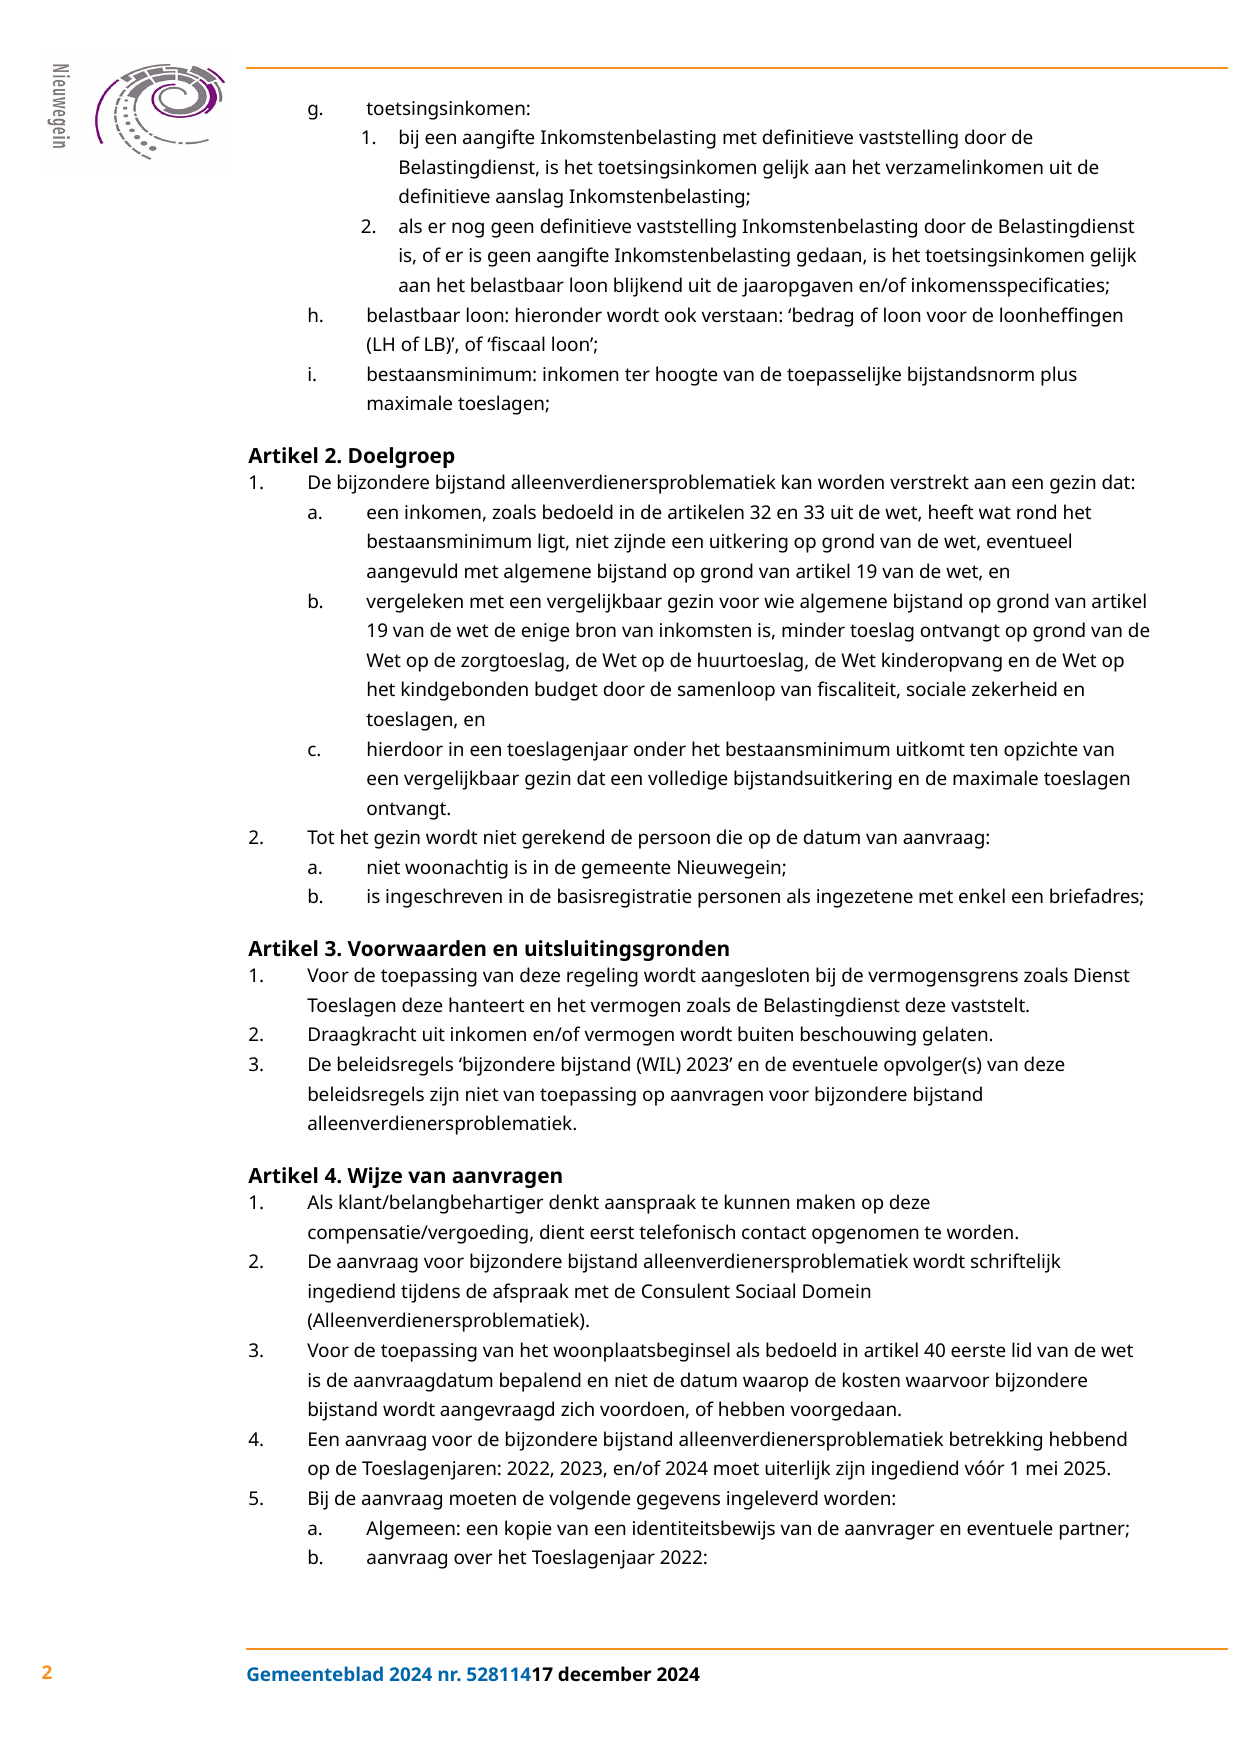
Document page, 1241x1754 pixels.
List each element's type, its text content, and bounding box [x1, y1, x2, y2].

list bij een aangifte Inkomstenbelasting met definitieve vaststelling door de Belastingdienst, is het toetsingsinkomen gelijk aan het verzamelinkomen uit de definitieve aanslag Inkomstenbelasting; [361, 124, 1152, 209]
list als er nog geen definitieve vaststelling Inkomstenbelasting door de Belastingdienst is, of er is geen aangifte Inkomstenbelasting gedaan, is het toetsingsinkomen gelijk aan het belastbaar loon blijkend uit de jaaropgaven en/of inkomensspecificaties; [361, 213, 1152, 298]
list Algemeen: een kopie van een identiteitsbewijs van de aanvrager en eventuele partner; [307, 1515, 1152, 1540]
list is ingeschreven in de basisregistratie personen als ingezetene met enkel een briefadres; [307, 884, 1152, 909]
list een inkomen, zoals bedoeld in de artikelen 32 en 33 uit de wet, heeft wat rond het bestaansminimum ligt, niet zijnde een uitkering op grond van de wet, eventueel aangevuld met algemene bijstand op grond van artikel 19 van de wet, en [307, 499, 1152, 584]
list bestaansminimum: inkomen ter hoogte van de toepasselijke bijstandsnorm plus maximale toeslagen; [307, 361, 1152, 416]
list belastbaar loon: hieronder wordt ook verstaan: ‘bedrag of loon voor de loonheffingen (LH of LB)’, of ‘fiscaal loon’; [307, 302, 1152, 357]
list Een aanvraag voor de bijzondere bijstand alleenverdienersproblematiek betrekking hebbend op de Toeslagenjaren: 2022, 2023, en/of 2024 moet uiterlijk zijn ingediend vóór 1 mei 2025. [248, 1426, 1152, 1481]
list hierdoor in een toeslagenjaar onder het bestaansminimum uitkomt ten opzichte van een vergelijkbaar gezin dat een volledige bijstandsuitkering en de maximale toeslagen ontvangt. [307, 736, 1152, 821]
list Voor de toepassing van het woonplaatsbeginsel als bedoeld in artikel 40 eerste lid van de wet is de aanvraagdatum bepalend en niet de datum waarop de kosten waarvoor bijzondere bijstand wordt aangevraagd zich voordoen, of hebben voorgedaan. [248, 1337, 1152, 1422]
list aanvraag over het Toeslagenjaar 2022: [307, 1544, 1152, 1570]
list Voor de toepassing van deze regeling wordt aangesloten bij de vermogensgrens zoals Dienst Toeslagen deze hanteert en het vermogen zoals de Belastingdienst deze vaststelt. [248, 962, 1152, 1018]
list De aanvraag voor bijzondere bijstand alleenverdienersproblematiek wordt schriftelijk ingediend tijdens de afspraak met de Consulent Sociaal Domein (Alleenverdienersproblematiek). [248, 1248, 1152, 1333]
list niet woonachtig is in de gemeente Nieuwegein; [307, 854, 1152, 880]
list Als klant/belangbehartiger denkt aanspraak te kunnen maken op deze compensatie/vergoeding, dient eerst telefonisch contact opgenomen te worden. [248, 1189, 1152, 1244]
list Draagkracht uit inkomen en/of vermogen wordt buiten beschouwing gelaten. [248, 1022, 1152, 1047]
text Artikel 2. Doelgroep [248, 441, 1152, 469]
picture [41, 47, 231, 172]
list Tot het gezin wordt niet gerekend de persoon die op de datum van aanvraag: [248, 824, 1152, 850]
text Artikel 3. Voorwaarden en uitsluitingsgronden [248, 934, 1152, 962]
list De bijzondere bijstand alleenverdienersproblematiek kan worden verstrekt aan een gezin dat: [248, 469, 1152, 495]
list Bij de aanvraag moeten de volgende gegevens ingeleverd worden: [248, 1485, 1152, 1511]
text Artikel 4. Wijze van aanvragen [248, 1161, 1152, 1189]
list toetsingsinkomen: [307, 95, 1152, 121]
list De beleidsregels ‘bijzondere bijstand (WIL) 2023’ en de eventuele opvolger(s) van deze beleidsregels zijn niet van toepassing op aanvragen voor bijzondere bijstand alleenverdienersproblematiek. [248, 1051, 1152, 1136]
list vergeleken met een vergelijkbaar gezin voor wie algemene bijstand op grond van artikel 19 van de wet de enige bron van inkomsten is, minder toeslag ontvangt op grond van de Wet op de zorgtoeslag, de Wet op de huurtoeslag, de Wet kinderopvang en de Wet op het kindgebonden budget door de samenloop van fiscaliteit, sociale zekerheid en toeslagen, en [307, 588, 1152, 732]
